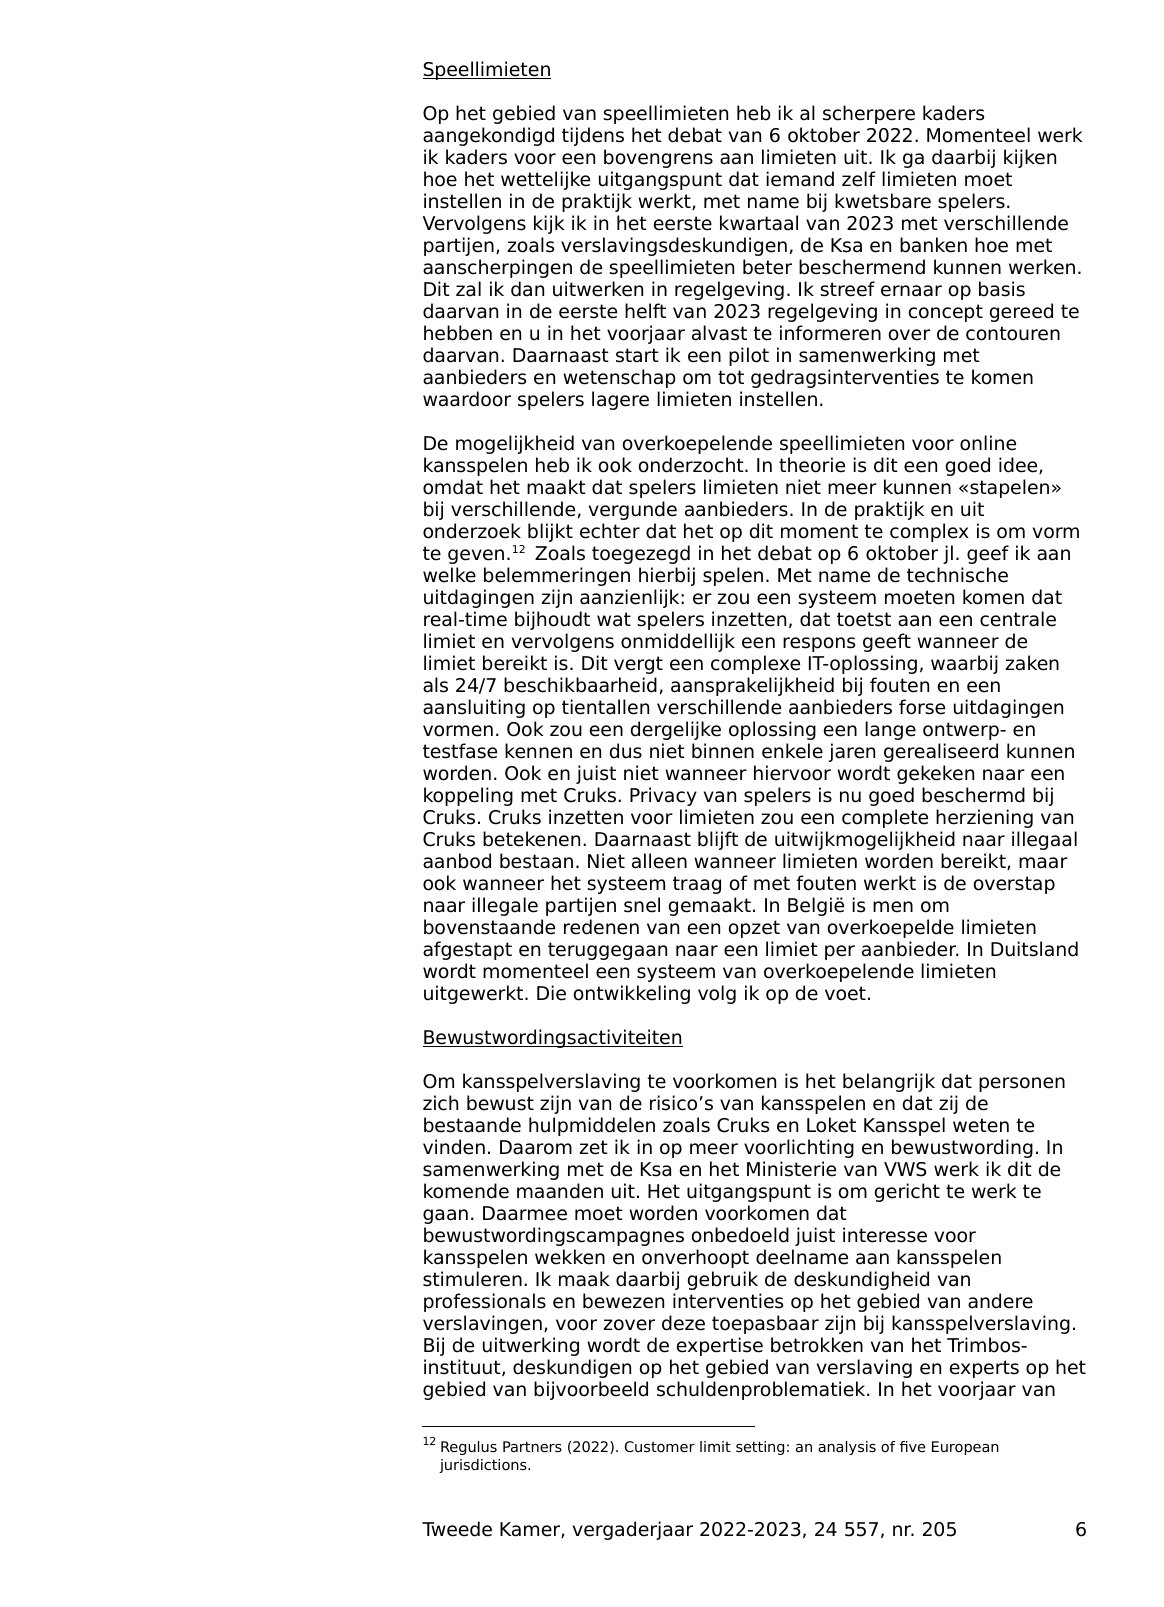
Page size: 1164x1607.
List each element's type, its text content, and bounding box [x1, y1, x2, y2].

text De mogelijkheid van overkoepelende speellimieten voor online kansspelen heb ik ook onderzocht. In theorie is dit een goed idee, omdat het maakt dat spelers limieten niet meer kunnen «stapelen» bij verschillende, vergunde aanbieders. In de praktijk en uit onderzoek blijkt echter dat het op dit moment te complex is om vorm te geven. Zoals toegezegd in het debat op 6 oktober jl. geef ik aan welke belemmeringen hierbij spelen. Met name de technische uitdagingen zijn aanzienlijk: er zou een systeem moeten komen dat real-time bijhoudt wat spelers inzetten, dat toetst aan een centrale limiet en vervolgens onmiddellijk een respons geeft wanneer de limiet bereikt is. Dit vergt een complexe IT-oplossing, waarbij zaken als 24/7 beschikbaarheid, aansprakelijkheid bij fouten en een aansluiting op tientallen verschillende aanbieders forse uitdagingen vormen. Ook zou een dergelijke oplossing een lange ontwerp- en testfase kennen en dus niet binnen enkele jaren gerealiseerd kunnen worden. Ook en juist niet wanneer hiervoor wordt gekeken naar een koppeling met Cruks. Privacy van spelers is nu goed beschermd bij Cruks. Cruks inzetten voor limieten zou een complete herziening van Cruks betekenen. Daarnaast blijft de uitwijkmogelijkheid naar illegaal aanbod bestaan. Niet alleen wanneer limieten worden bereikt, maar ook wanneer het systeem traag of met fouten werkt is de overstap naar illegale partijen snel gemaakt. In België is men om bovenstaande redenen van een opzet van overkoepelde limieten afgestapt en teruggegaan naar een limiet per aanbieder. In Duitsland wordt momenteel een systeem van overkoepelende limieten uitgewerkt. Die ontwikkeling volg ik op de voet. [422, 433, 1087, 1004]
text Regulus Partners (2022). Customer limit setting: an analysis of five European jurisdictions. [422, 1435, 1087, 1474]
text Om kansspelverslaving te voorkomen is het belangrijk dat personen zich bewust zijn van de risico’s van kansspelen en dat zij de bestaande hulpmiddelen zoals Cruks en Loket Kansspel weten te vinden. Daarom zet ik in op meer voorlichting en bewustwording. In samenwerking met de Ksa en het Ministerie van VWS werk ik dit de komende maanden uit. Het uitgangspunt is om gericht te werk te gaan. Daarmee moet worden voorkomen dat bewustwordingscampagnes onbedoeld juist interesse voor kansspelen wekken en onverhoopt deelname aan kansspelen stimuleren. Ik maak daarbij gebruik de deskundigheid van professionals en bewezen interventies op het gebied van andere verslavingen, voor zover deze toepasbaar zijn bij kansspelverslaving. Bij de uitwerking wordt de expertise betrokken van het Trimbos-instituut, deskundigen op het gebied van verslaving en experts op het gebied van bijvoorbeeld schuldenproblematiek. In het voorjaar van [422, 1071, 1087, 1401]
subtitle Bewustwordingsactiviteiten [422, 1027, 1087, 1049]
subtitle Speellimieten [422, 59, 1087, 81]
text Op het gebied van speellimieten heb ik al scherpere kaders aangekondigd tijdens het debat van 6 oktober 2022. Momenteel werk ik kaders voor een bovengrens aan limieten uit. Ik ga daarbij kijken hoe het wettelijke uitgangspunt dat iemand zelf limieten moet instellen in de praktijk werkt, met name bij kwetsbare spelers. Vervolgens kijk ik in het eerste kwartaal van 2023 met verschillende partijen, zoals verslavingsdeskundigen, de Ksa en banken hoe met aanscherpingen de speellimieten beter beschermend kunnen werken. Dit zal ik dan uitwerken in regelgeving. Ik streef ernaar op basis daarvan in de eerste helft van 2023 regelgeving in concept gereed te hebben en u in het voorjaar alvast te informeren over de contouren daarvan. Daarnaast start ik een pilot in samenwerking met aanbieders en wetenschap om tot gedragsinterventies te komen waardoor spelers lagere limieten instellen. [422, 103, 1087, 411]
